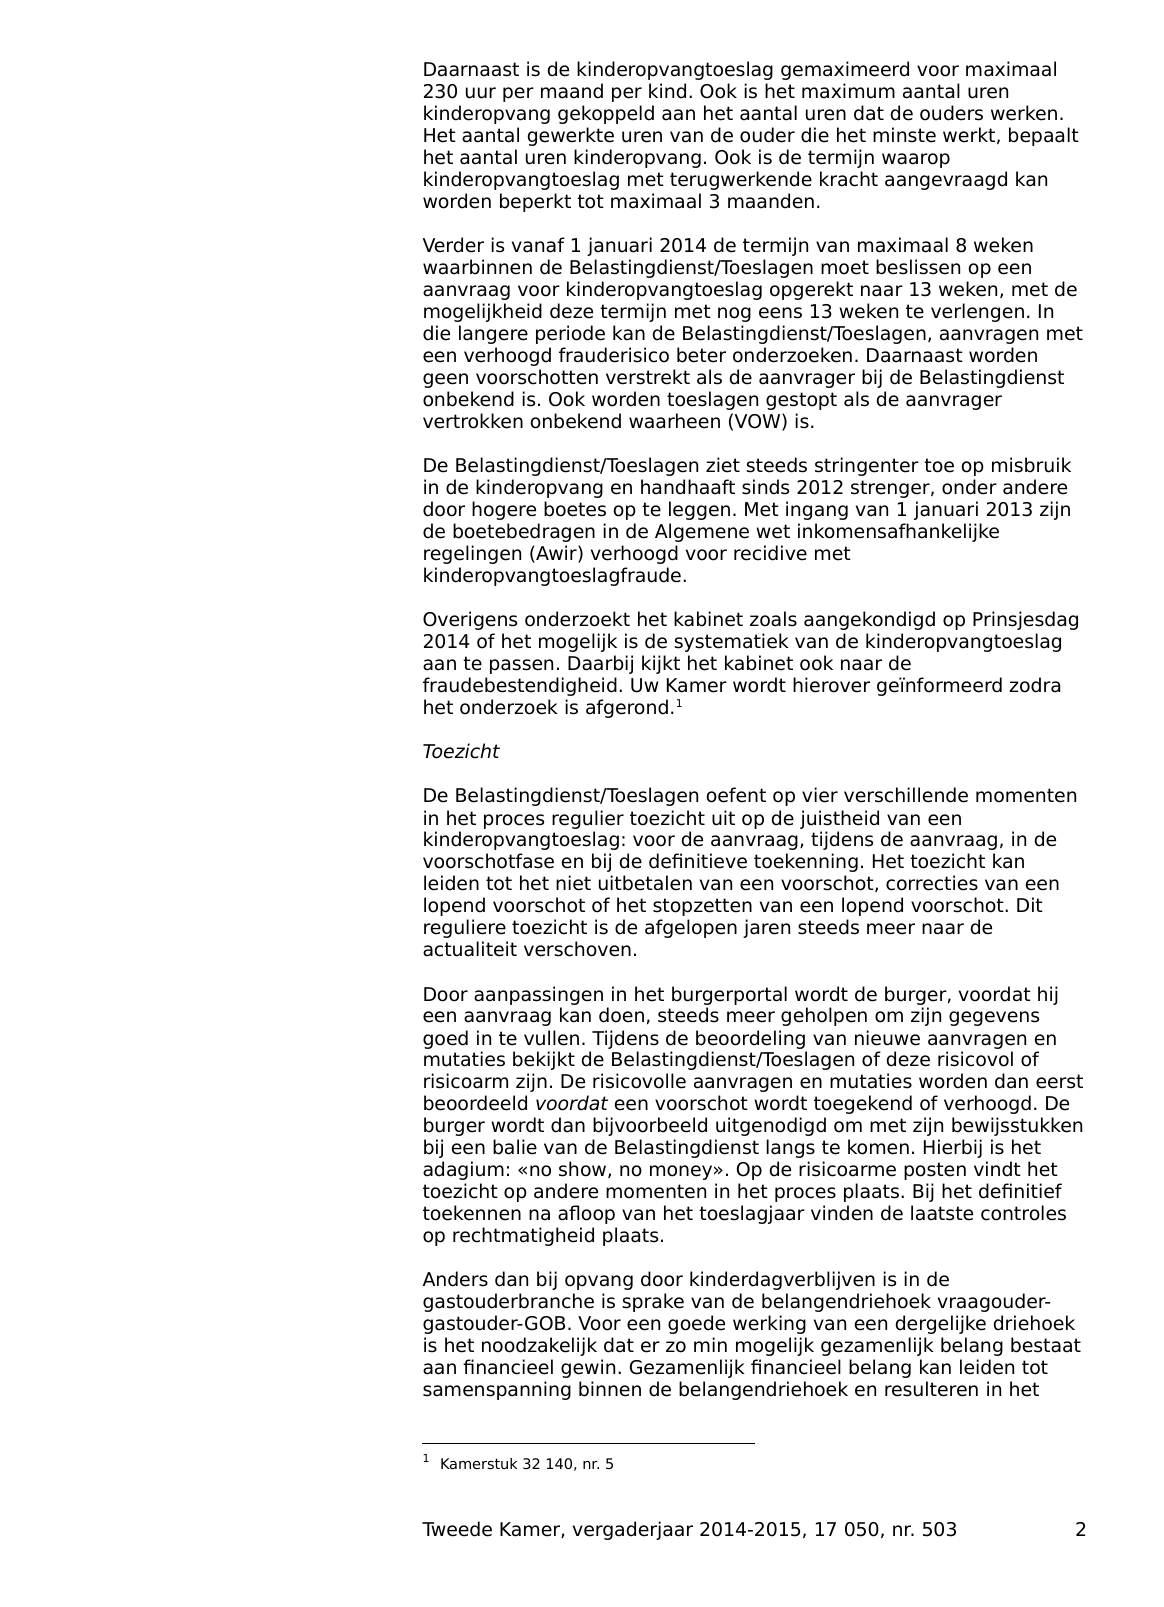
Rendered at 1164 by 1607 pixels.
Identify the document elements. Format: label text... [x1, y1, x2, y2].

text Overigens onderzoekt het kabinet zoals aangekondigd op Prinsjesdag 2014 of het mogelijk is de systematiek van de kinderopvangtoeslag aan te passen. Daarbij kijkt het kabinet ook naar de fraudebestendigheid. Uw Kamer wordt hierover geïnformeerd zodra het onderzoek is afgerond. [422, 609, 1087, 719]
text Anders dan bij opvang door kinderdagverblijven is in de gastouderbranche is sprake van de belangendriehoek vraagouder-gastouder-GOB. Voor een goede werking van een dergelijke driehoek is het noodzakelijk dat er zo min mogelijk gezamenlijk belang bestaat aan financieel gewin. Gezamenlijk financieel belang kan leiden tot samenspanning binnen de belangendriehoek en resulteren in het [422, 1269, 1087, 1401]
text De Belastingdienst/Toeslagen ziet steeds stringenter toe op misbruik in de kinderopvang en handhaaft sinds 2012 strenger, onder andere door hogere boetes op te leggen. Met ingang van 1 januari 2013 zijn de boetebedragen in de Algemene wet inkomensafhankelijke regelingen (Awir) verhoogd voor recidive met kinderopvangtoeslagfraude. [422, 455, 1087, 587]
subtitle Toezicht [422, 741, 1087, 763]
text Kamerstuk 32 140, nr. 5 [422, 1452, 1087, 1474]
text De Belastingdienst/Toeslagen oefent op vier verschillende momenten in het proces regulier toezicht uit op de juistheid van een kinderopvangtoeslag: voor de aanvraag, tijdens de aanvraag, in de voorschotfase en bij de definitieve toekenning. Het toezicht kan leiden tot het niet uitbetalen van een voorschot, correcties van een lopend voorschot of het stopzetten van een lopend voorschot. Dit reguliere toezicht is de afgelopen jaren steeds meer naar de actualiteit verschoven. [422, 785, 1087, 961]
text Door aanpassingen in het burgerportal wordt de burger, voordat hij een aanvraag kan doen, steeds meer geholpen om zijn gegevens goed in te vullen. Tijdens de beoordeling van nieuwe aanvragen en mutaties bekijkt de Belastingdienst/Toeslagen of deze risicovol of risicoarm zijn. De risicovolle aanvragen en mutaties worden dan eerst beoordeeld voordat een voorschot wordt toegekend of verhoogd. De burger wordt dan bijvoorbeeld uitgenodigd om met zijn bewijsstukken bij een balie van de Belastingdienst langs te komen. Hierbij is het adagium: «no show, no money». Op de risicoarme posten vindt het toezicht op andere momenten in het proces plaats. Bij het definitief toekennen na afloop van het toeslagjaar vinden de laatste controles op rechtmatigheid plaats. [422, 983, 1087, 1247]
text Daarnaast is de kinderopvangtoeslag gemaximeerd voor maximaal 230 uur per maand per kind. Ook is het maximum aantal uren kinderopvang gekoppeld aan het aantal uren dat de ouders werken. Het aantal gewerkte uren van de ouder die het minste werkt, bepaalt het aantal uren kinderopvang. Ook is de termijn waarop kinderopvangtoeslag met terugwerkende kracht aangevraagd kan worden beperkt tot maximaal 3 maanden. [422, 59, 1087, 213]
text Verder is vanaf 1 januari 2014 de termijn van maximaal 8 weken waarbinnen de Belastingdienst/Toeslagen moet beslissen op een aanvraag voor kinderopvangtoeslag opgerekt naar 13 weken, met de mogelijkheid deze termijn met nog eens 13 weken te verlengen. In die langere periode kan de Belastingdienst/Toeslagen, aanvragen met een verhoogd frauderisico beter onderzoeken. Daarnaast worden geen voorschotten verstrekt als de aanvrager bij de Belastingdienst onbekend is. Ook worden toeslagen gestopt als de aanvrager vertrokken onbekend waarheen (VOW) is. [422, 235, 1087, 433]
